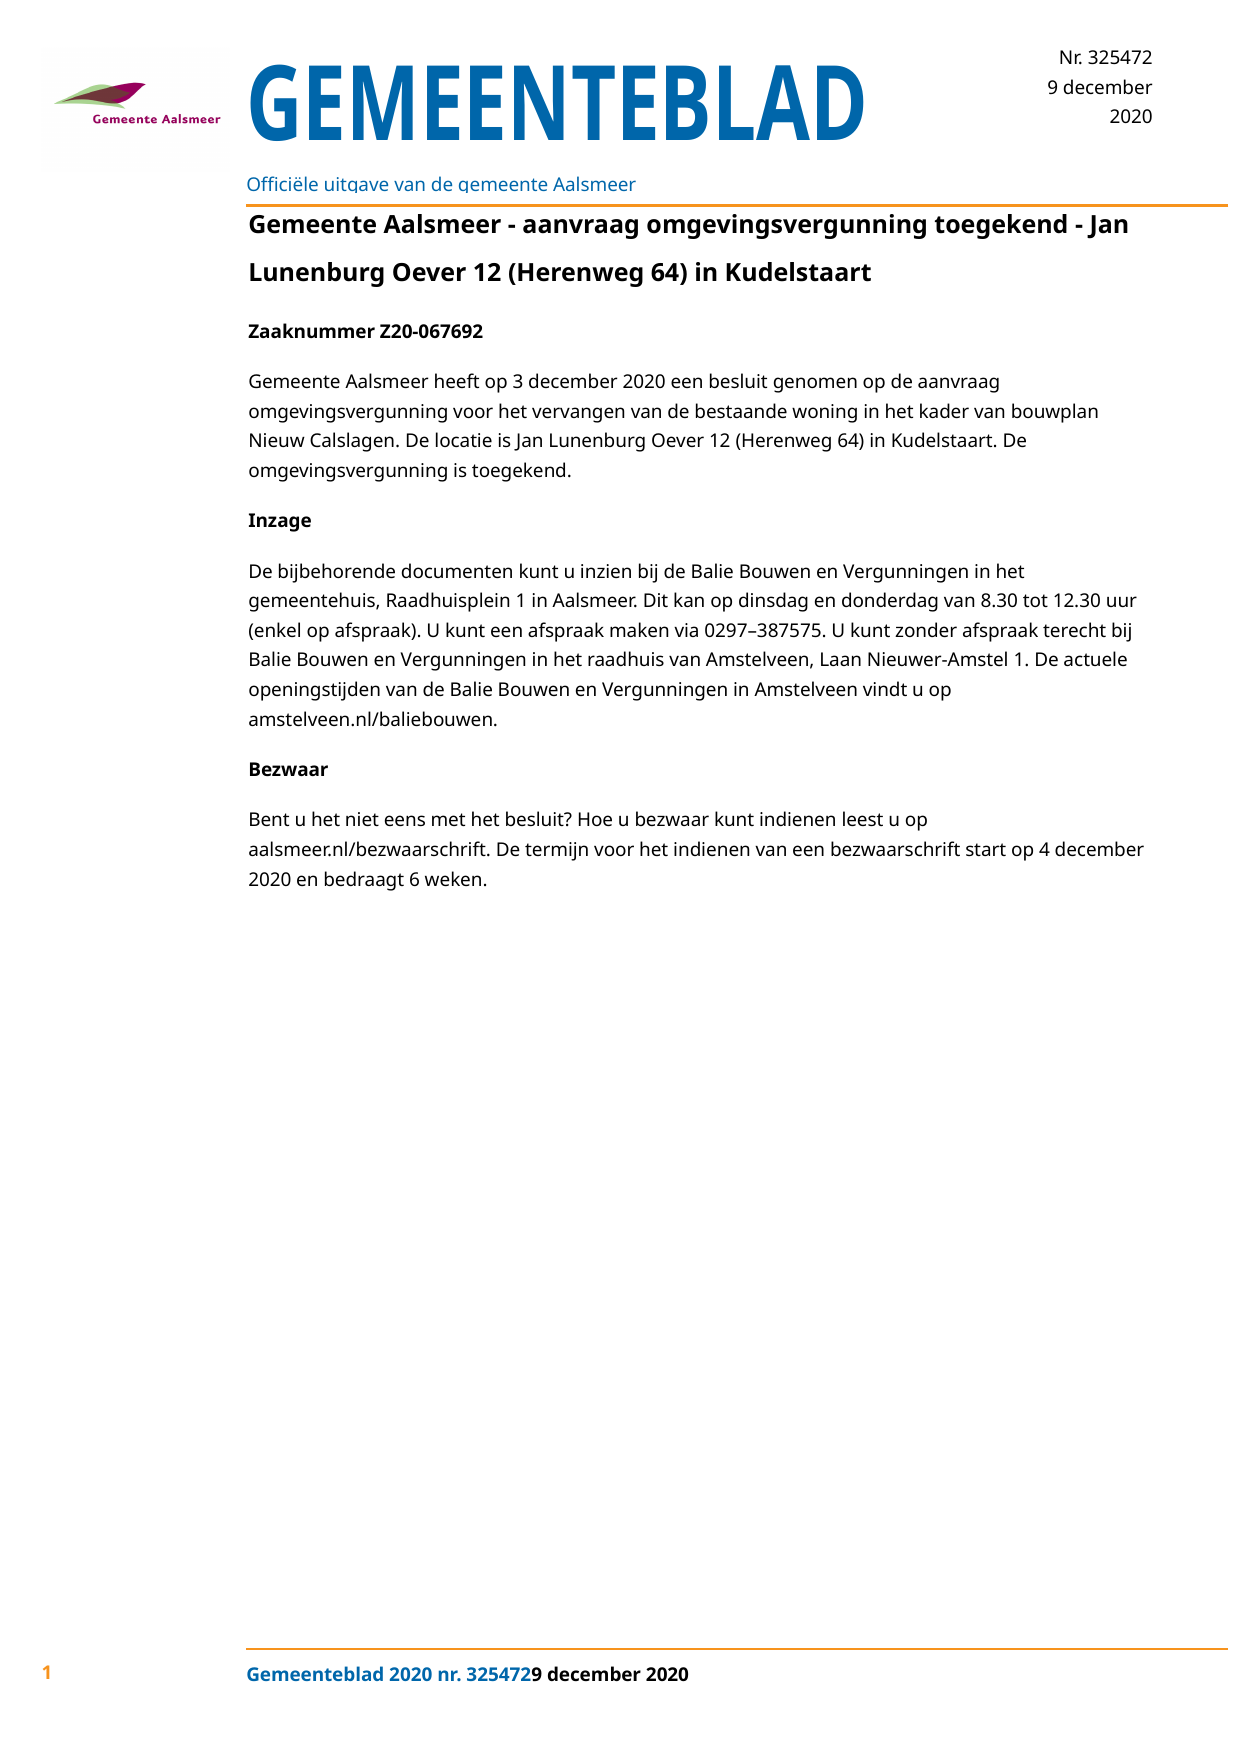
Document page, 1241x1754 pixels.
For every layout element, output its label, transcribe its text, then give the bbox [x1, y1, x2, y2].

picture [41, 47, 231, 172]
text Gemeente Aalsmeer - aanvraag omgevingsvergunning toegekend - Jan Lunenburg Oever 12 (Herenweg 64) in Kudelstaart [248, 207, 1152, 288]
text De bijbehorende documenten kunt u inzien bij de Balie Bouwen en Vergunningen in het gemeentehuis, Raadhuisplein 1 in Aalsmeer. Dit kan op dinsdag en donderdag van 8.30 tot 12.30 uur (enkel op afspraak). U kunt een afspraak maken via 0297–387575. U kunt zonder afspraak terecht bij Balie Bouwen en Vergunningen in het raadhuis van Amstelveen, Laan Nieuwer-Amstel 1. De actuele openingstijden van de Balie Bouwen en Vergunningen in Amstelveen vindt u op amstelveen.nl/baliebouwen. [248, 558, 1152, 732]
text Bent u het niet eens met het besluit? Hoe u bezwaar kunt indienen leest u op aalsmeer.nl/bezwaarschrift. De termijn voor het indienen van een bezwaarschrift start op 4 december 2020 en bedraagt 6 weken. [248, 807, 1152, 892]
text Inzage [248, 507, 1152, 533]
text Bezwaar [248, 756, 1152, 782]
text Zaaknummer Z20-067692 [248, 318, 1152, 344]
text Gemeente Aalsmeer heeft op 3 december 2020 een besluit genomen op de aanvraag omgevingsvergunning voor het vervangen van de bestaande woning in het kader van bouwplan Nieuw Calslagen. De locatie is Jan Lunenburg Oever 12 (Herenweg 64) in Kudelstaart. De omgevingsvergunning is toegekend. [248, 368, 1152, 483]
